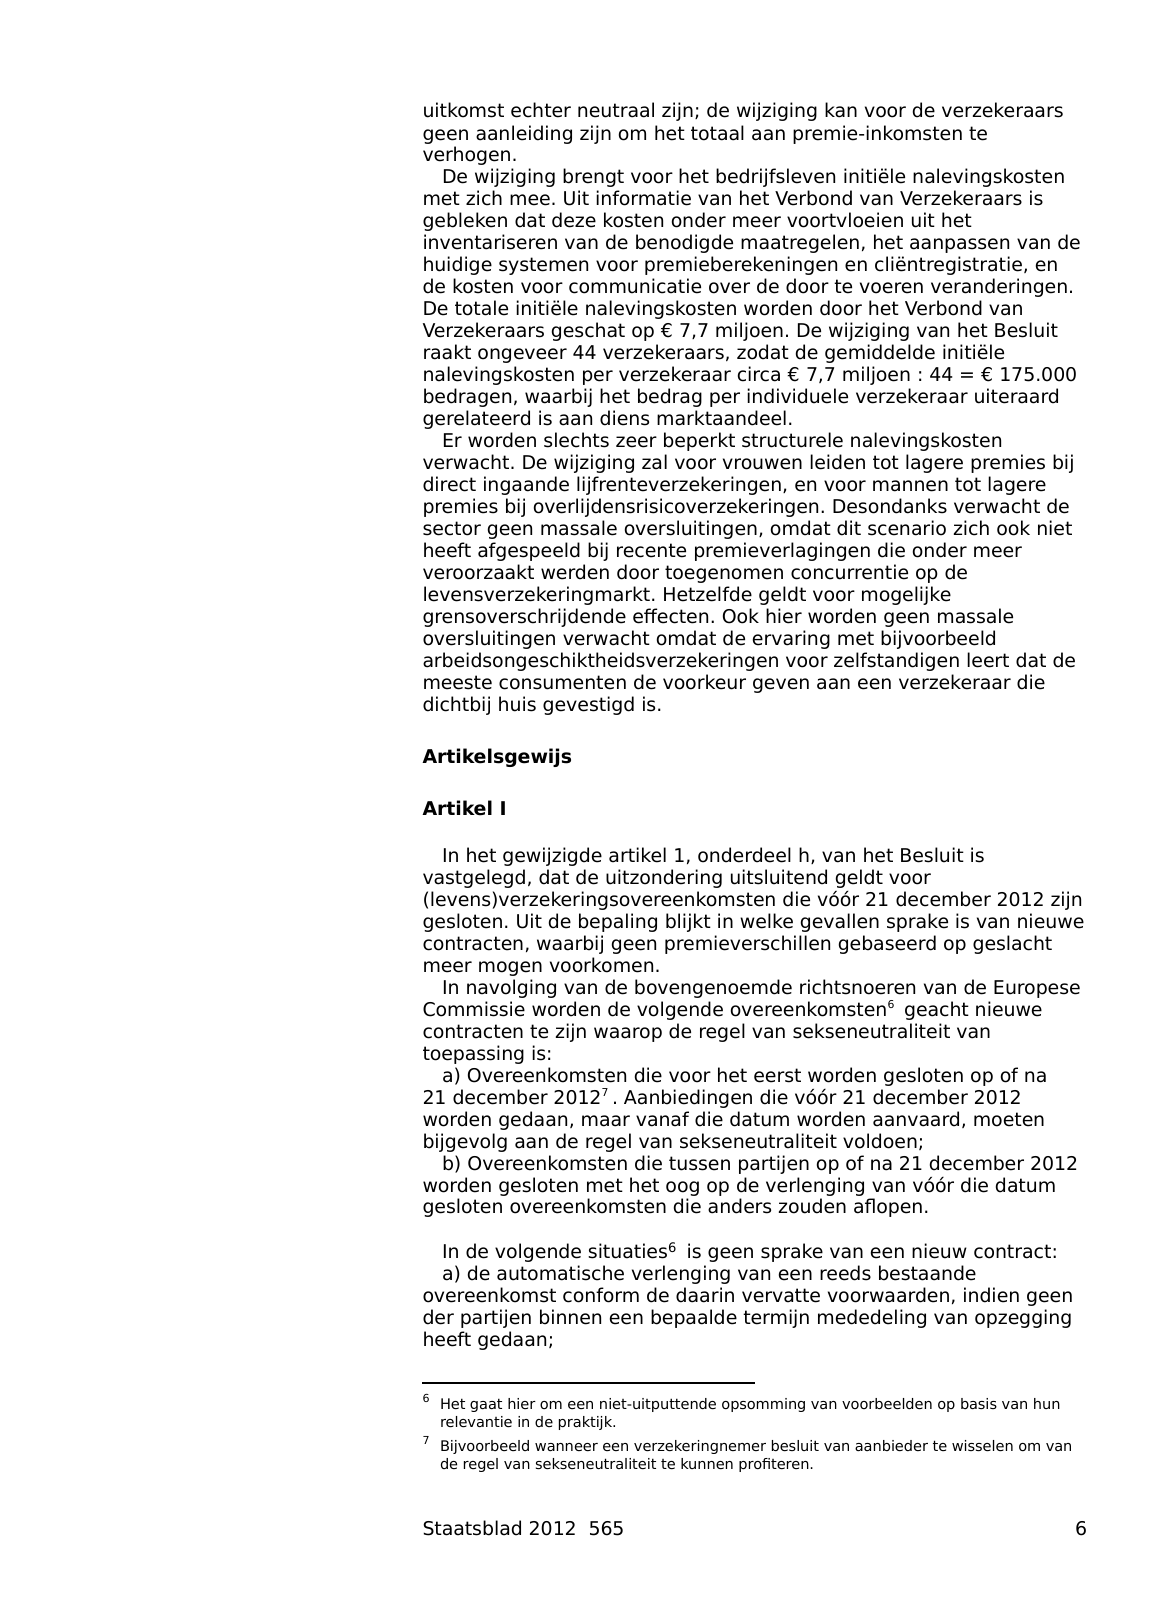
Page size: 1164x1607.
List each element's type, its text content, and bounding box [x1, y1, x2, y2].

text b) Overeenkomsten die tussen partijen op of na 21 december 2012 worden gesloten met het oog op de verlenging van vóór die datum gesloten overeenkomsten die anders zouden aflopen. [422, 1152, 1087, 1218]
text Bijvoorbeeld wanneer een verzekeringnemer besluit van aanbieder te wisselen om van de regel van sekseneutraliteit te kunnen profiteren. [422, 1434, 1087, 1473]
text a) Overeenkomsten die voor het eerst worden gesloten op of na 21 december 2012. Aanbiedingen die vóór 21 december 2012 worden gedaan, maar vanaf die datum worden aanvaard, moeten bijgevolg aan de regel van sekseneutraliteit voldoen; [422, 1064, 1087, 1152]
text a) de automatische verlenging van een reeds bestaande overeenkomst conform de daarin vervatte voorwaarden, indien geen der partijen binnen een bepaalde termijn mededeling van opzegging heeft gedaan; [422, 1263, 1087, 1351]
text In de volgende situaties6 is geen sprake van een nieuw contract: [422, 1241, 1087, 1263]
subtitle Artikel I [422, 798, 1087, 820]
text In het gewijzigde artikel 1, onderdeel h, van het Besluit is vastgelegd, dat de uitzondering uitsluitend geldt voor (levens)verzekeringsovereenkomsten die vóór 21 december 2012 zijn gesloten. Uit de bepaling blijkt in welke gevallen sprake is van nieuwe contracten, waarbij geen premieverschillen gebaseerd op geslacht meer mogen voorkomen. [422, 845, 1087, 977]
text In navolging van de bovengenoemde richtsnoeren van de Europese Commissie worden de volgende overeenkomsten geacht nieuwe contracten te zijn waarop de regel van sekseneutraliteit van toepassing is: [422, 977, 1087, 1064]
text uitkomst echter neutraal zijn; de wijziging kan voor de verzekeraars geen aanleiding zijn om het totaal aan premie-inkomsten te verhogen. [422, 100, 1087, 166]
subtitle Artikelsgewijs [422, 746, 1087, 768]
text De wijziging brengt voor het bedrijfsleven initiële nalevingskosten met zich mee. Uit informatie van het Verbond van Verzekeraars is gebleken dat deze kosten onder meer voortvloeien uit het inventariseren van de benodigde maatregelen, het aanpassen van de huidige systemen voor premieberekeningen en cliëntregistratie, en de kosten voor communicatie over de door te voeren veranderingen. De totale initiële nalevingskosten worden door het Verbond van Verzekeraars geschat op € 7,7 miljoen. De wijziging van het Besluit raakt ongeveer 44 verzekeraars, zodat de gemiddelde initiële nalevingskosten per verzekeraar circa € 7,7 miljoen : 44 = € 175.000 bedragen, waarbij het bedrag per individuele verzekeraar uiteraard gerelateerd is aan diens marktaandeel. [422, 166, 1087, 430]
text Er worden slechts zeer beperkt structurele nalevingskosten verwacht. De wijziging zal voor vrouwen leiden tot lagere premies bij direct ingaande lijfrenteverzekeringen, en voor mannen tot lagere premies bij overlijdensrisicoverzekeringen. Desondanks verwacht de sector geen massale oversluitingen, omdat dit scenario zich ook niet heeft afgespeeld bij recente premieverlagingen die onder meer veroorzaakt werden door toegenomen concurrentie op de levensverzekeringmarkt. Hetzelfde geldt voor mogelijke grensoverschrijdende effecten. Ook hier worden geen massale oversluitingen verwacht omdat de ervaring met bijvoorbeeld arbeidsongeschiktheidsverzekeringen voor zelfstandigen leert dat de meeste consumenten de voorkeur geven aan een verzekeraar die dichtbij huis gevestigd is. [422, 430, 1087, 716]
text Het gaat hier om een niet-uitputtende opsomming van voorbeelden op basis van hun relevantie in de praktijk. [422, 1392, 1087, 1431]
